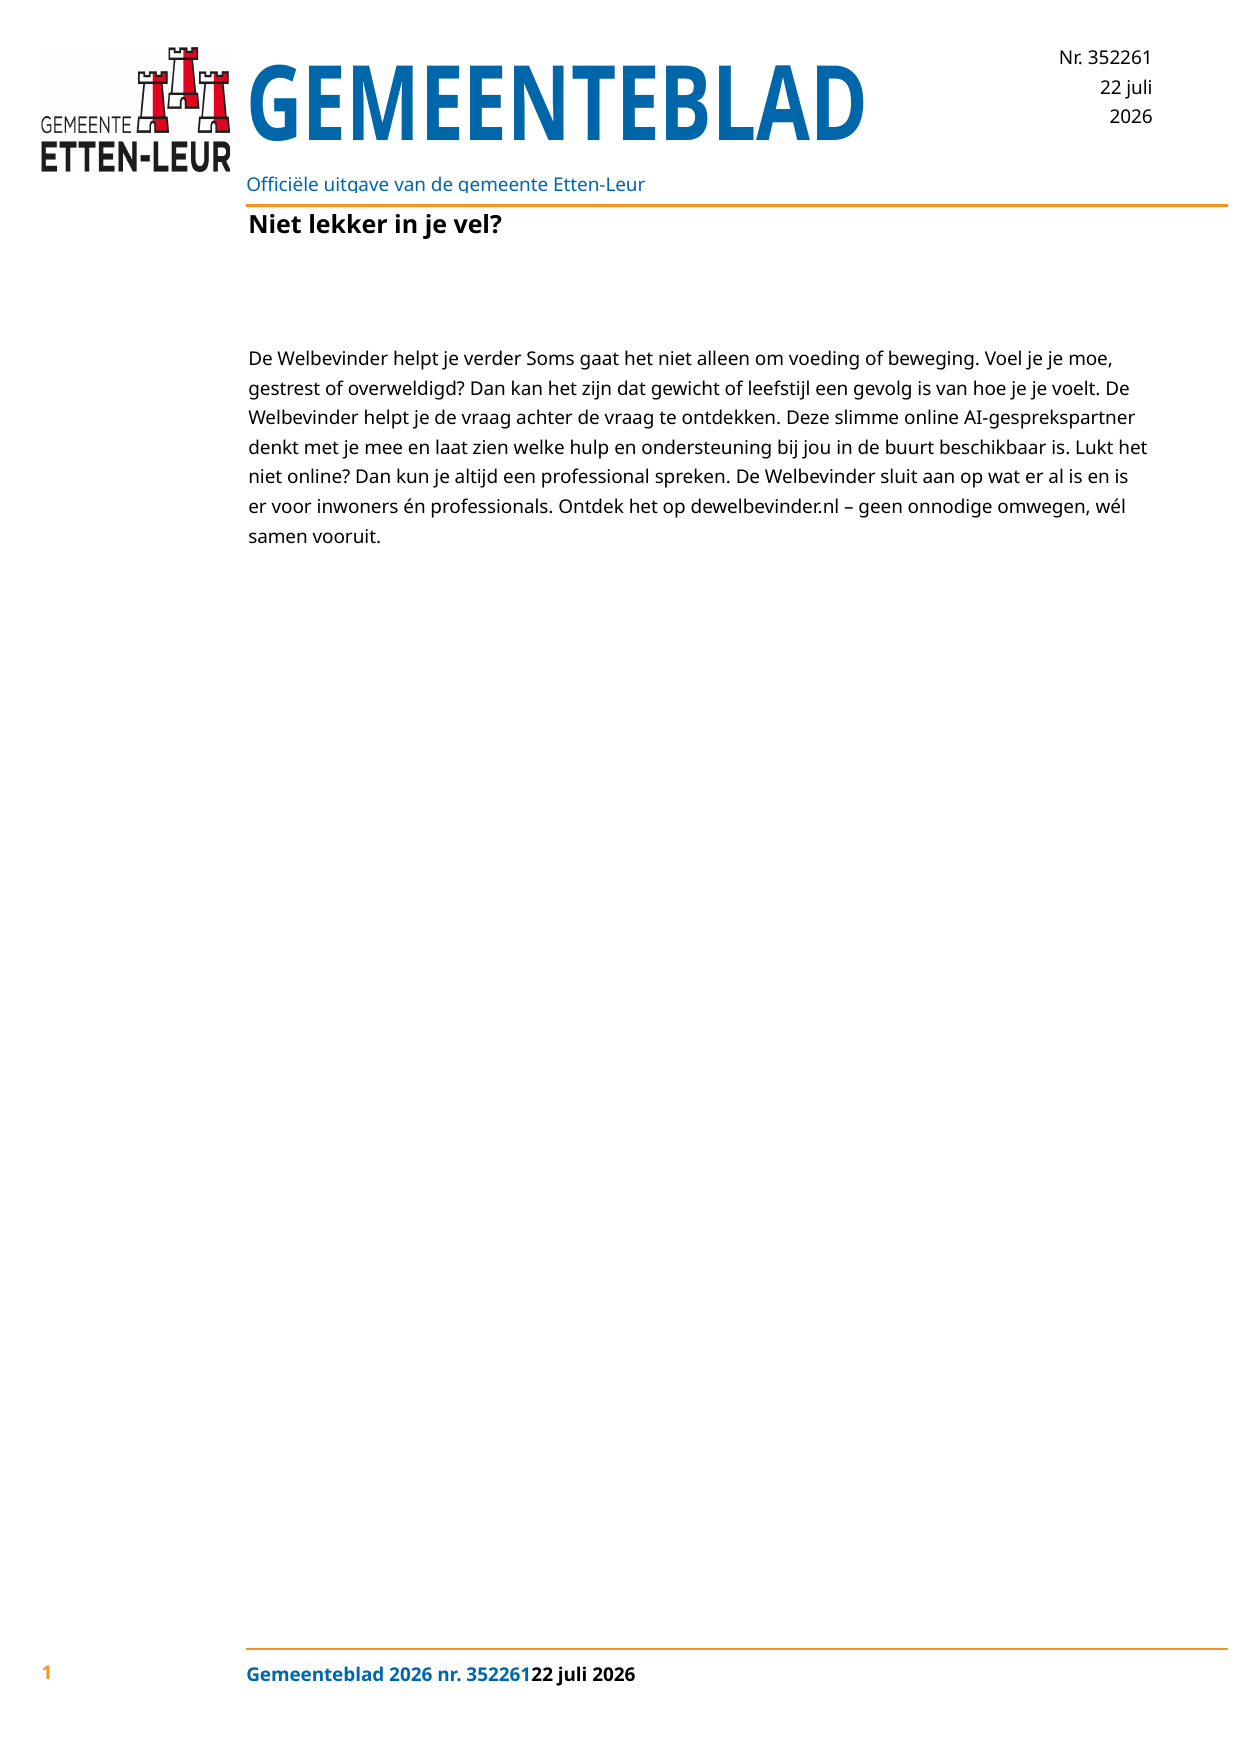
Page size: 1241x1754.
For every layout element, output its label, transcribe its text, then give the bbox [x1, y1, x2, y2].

text Niet lekker in je vel? [248, 207, 1152, 241]
picture [41, 47, 231, 172]
text De Welbevinder helpt je verder Soms gaat het niet alleen om voeding of beweging. Voel je je moe, gestrest of overweldigd? Dan kan het zijn dat gewicht of leefstijl een gevolg is van hoe je je voelt. De Welbevinder helpt je de vraag achter de vraag te ontdekken. Deze slimme online AI-gesprekspartner denkt met je mee en laat zien welke hulp en ondersteuning bij jou in de buurt beschikbaar is. Lukt het niet online? Dan kun je altijd een professional spreken. De Welbevinder sluit aan op wat er al is en is er voor inwoners én professionals. Ontdek het op dewelbevinder.nl – geen onnodige omwegen, wél samen vooruit. [248, 345, 1152, 548]
